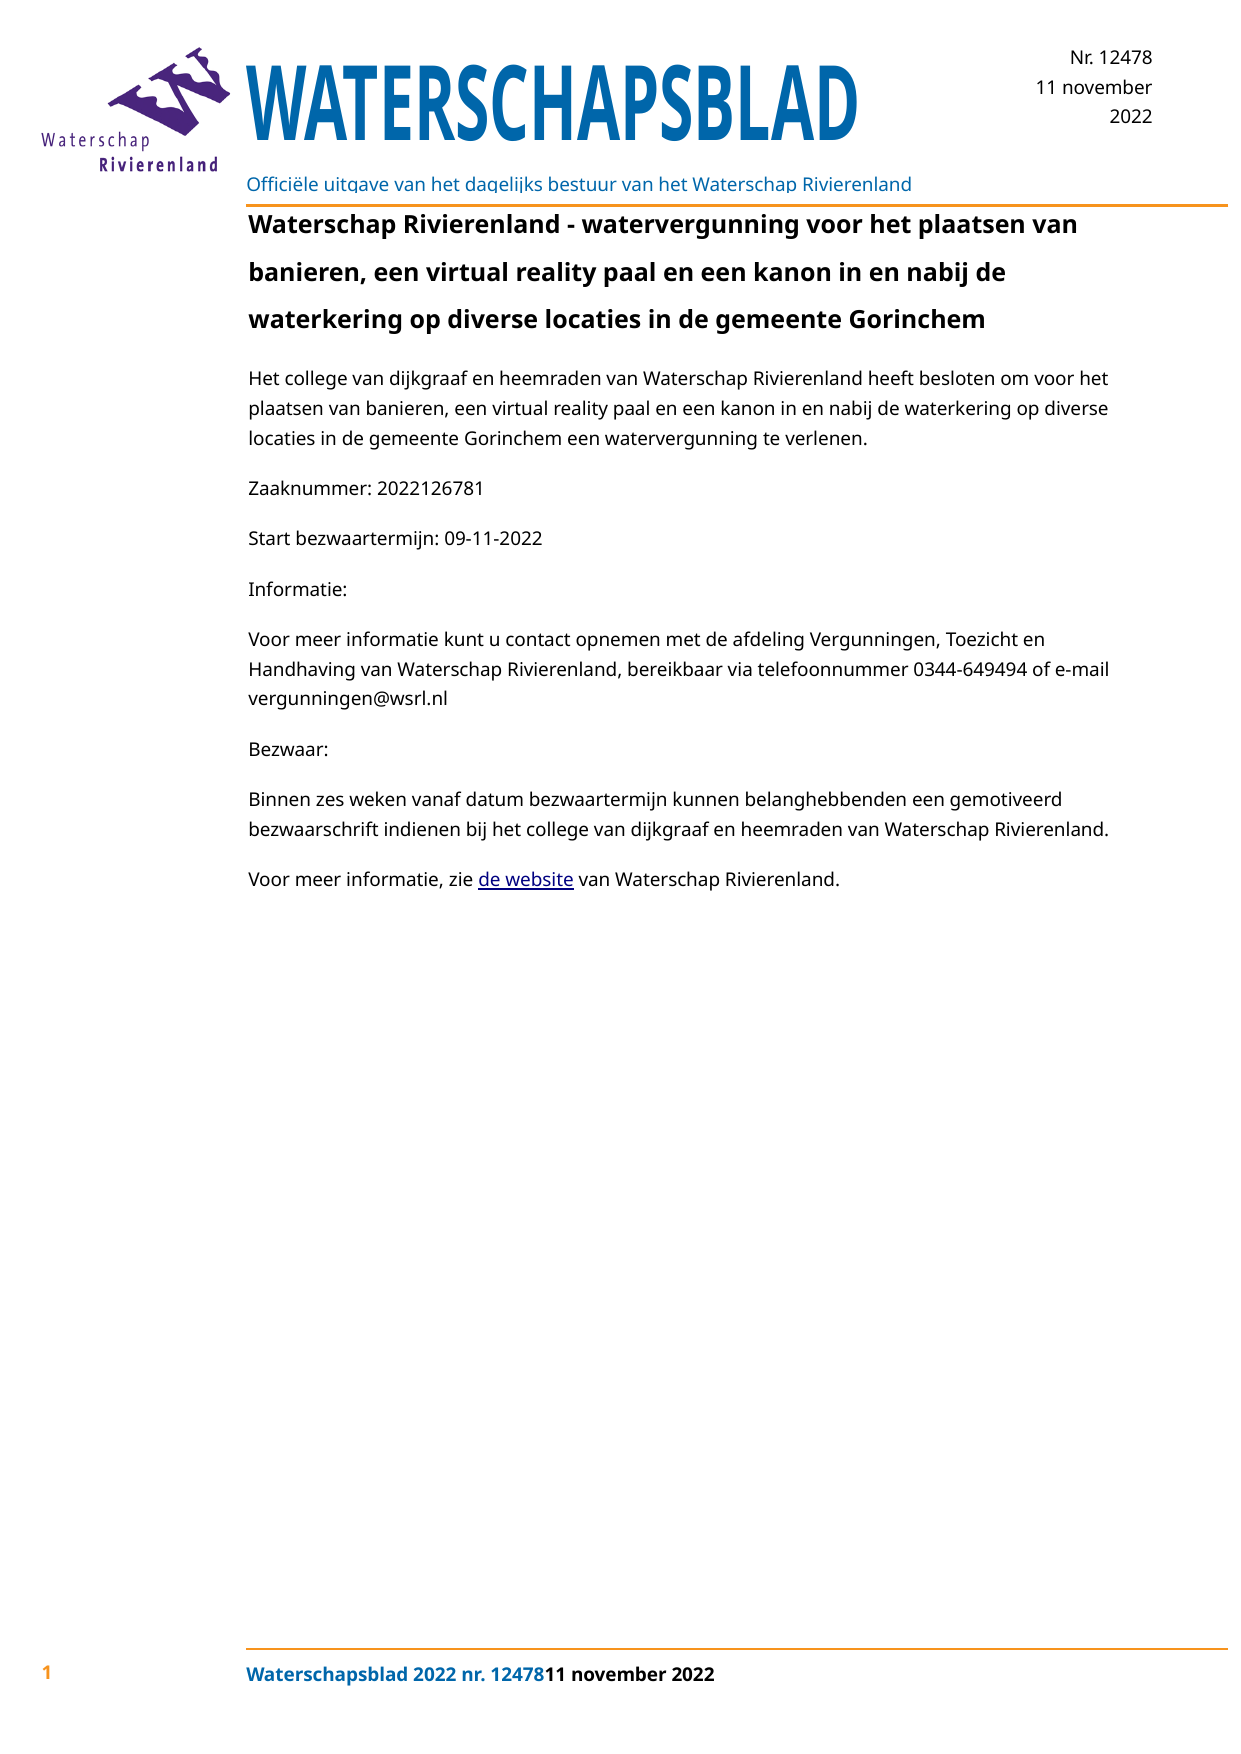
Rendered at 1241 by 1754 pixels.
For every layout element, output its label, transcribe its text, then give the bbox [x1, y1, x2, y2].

text Bezwaar: [248, 736, 1152, 762]
picture [41, 47, 231, 172]
text Waterschap Rivierenland - watervergunning voor het plaatsen van banieren, een virtual reality paal en een kanon in en nabij de waterkering op diverse locaties in de gemeente Gorinchem [248, 207, 1152, 336]
text Start bezwaartermijn: 09-11-2022 [248, 526, 1152, 551]
text Informatie: [248, 576, 1152, 602]
text Voor meer informatie, zie de website van Waterschap Rivierenland. [248, 866, 1152, 892]
text Zaaknummer: 2022126781 [248, 475, 1152, 501]
text Het college van dijkgraaf en heemraden van Waterschap Rivierenland heeft besloten om voor het plaatsen van banieren, een virtual reality paal en een kanon in en nabij de waterkering op diverse locaties in de gemeente Gorinchem een watervergunning te verlenen. [248, 366, 1152, 450]
text Voor meer informatie kunt u contact opnemen met de afdeling Vergunningen, Toezicht en Handhaving van Waterschap Rivierenland, bereikbaar via telefoonnummer 0344-649494 of e-mail vergunningen@wsrl.nl [248, 626, 1152, 711]
text Binnen zes weken vanaf datum bezwaartermijn kunnen belanghebbenden een gemotiveerd bezwaarschrift indienen bij het college van dijkgraaf en heemraden van Waterschap Rivierenland. [248, 786, 1152, 842]
